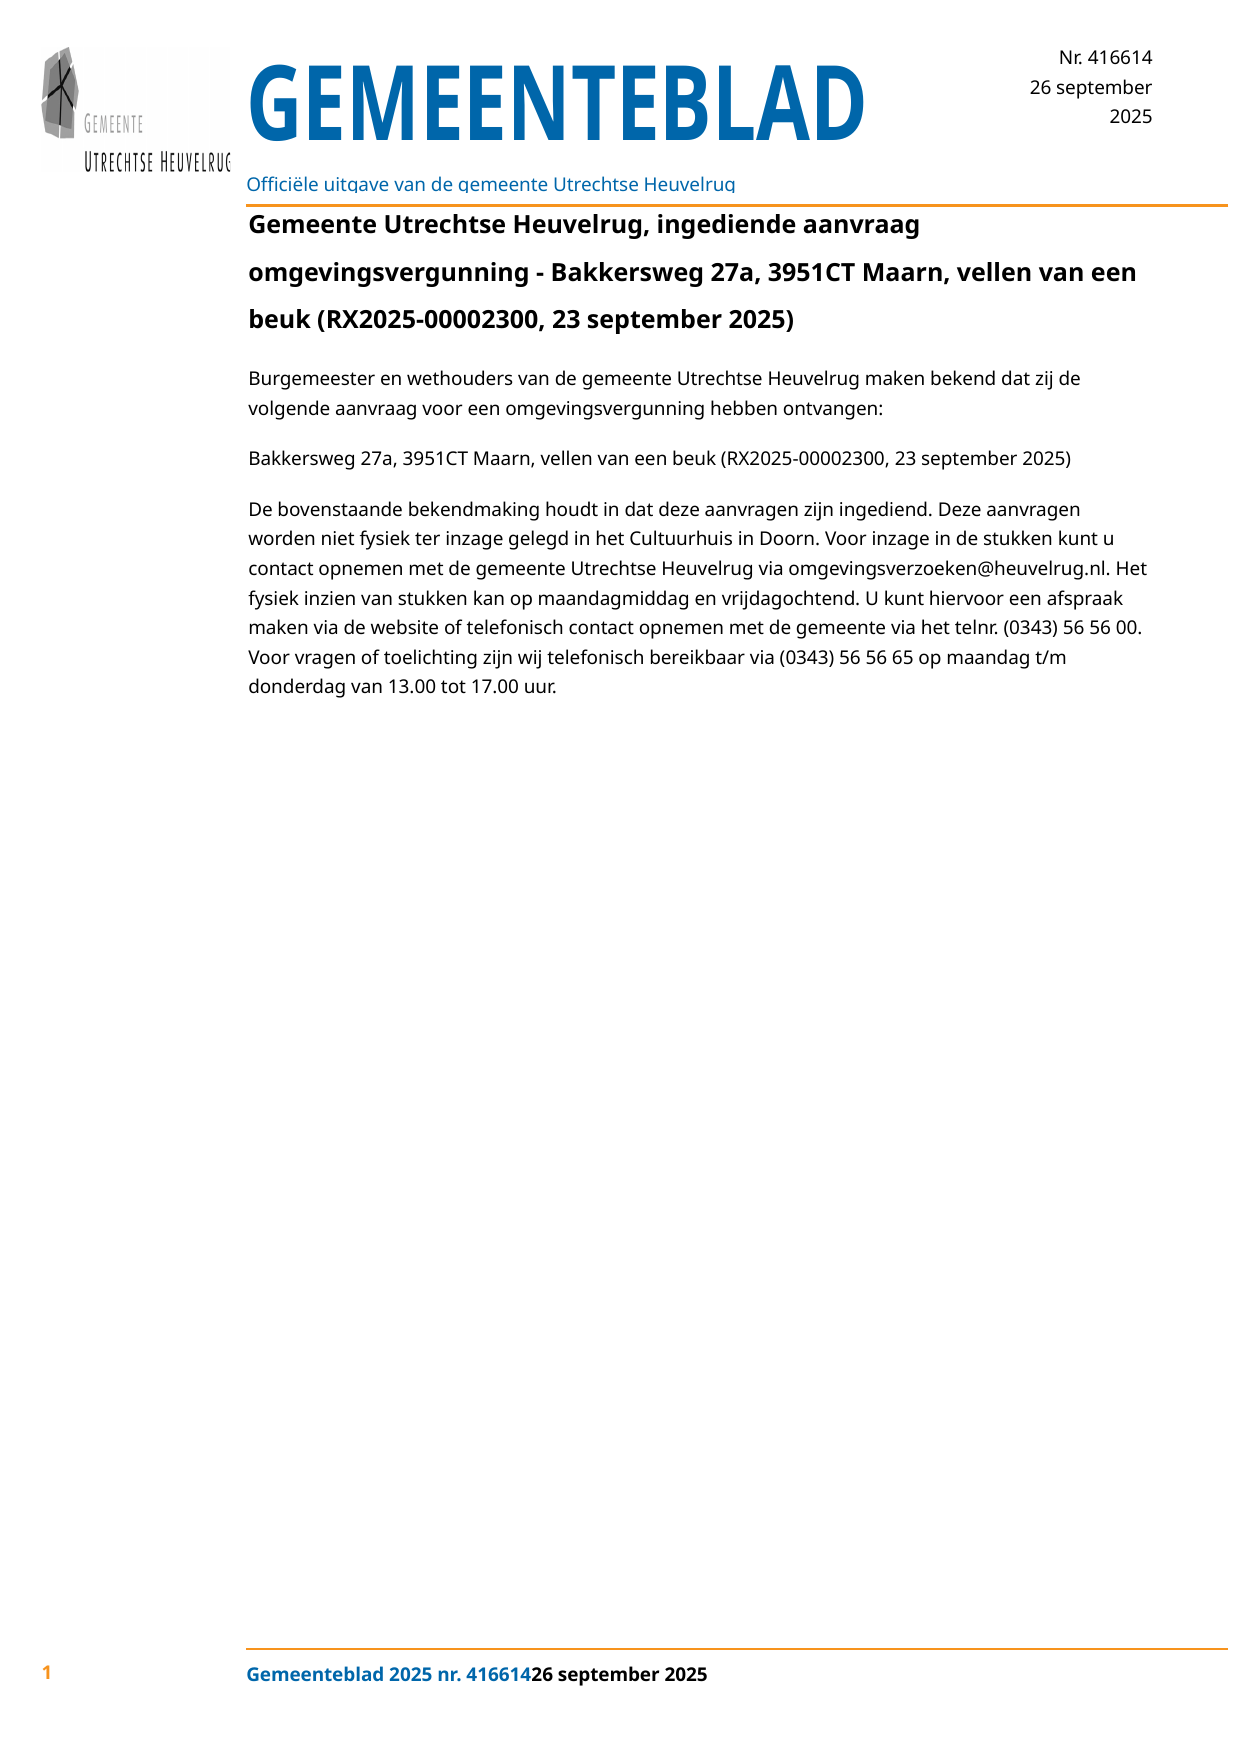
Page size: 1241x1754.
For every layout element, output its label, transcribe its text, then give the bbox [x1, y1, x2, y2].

text De bovenstaande bekendmaking houdt in dat deze aanvragen zijn ingediend. Deze aanvragen worden niet fysiek ter inzage gelegd in het Cultuurhuis in Doorn. Voor inzage in de stukken kunt u contact opnemen met de gemeente Utrechtse Heuvelrug via omgevingsverzoeken@heuvelrug.nl. Het fysiek inzien van stukken kan op maandagmiddag en vrijdagochtend. U kunt hiervoor een afspraak maken via de website of telefonisch contact opnemen met de gemeente via het telnr. (0343) 56 56 00. Voor vragen of toelichting zijn wij telefonisch bereikbaar via (0343) 56 56 65 op maandag t/m donderdag van 13.00 tot 17.00 uur. [248, 496, 1152, 699]
text Bakkersweg 27a, 3951CT Maarn, vellen van een beuk (RX2025-00002300, 23 september 2025) [248, 446, 1152, 471]
text Gemeente Utrechtse Heuvelrug, ingediende aanvraag omgevingsvergunning - Bakkersweg 27a, 3951CT Maarn, vellen van een beuk (RX2025-00002300, 23 september 2025) [248, 207, 1152, 336]
picture [41, 47, 231, 172]
text Burgemeester en wethouders van de gemeente Utrechtse Heuvelrug maken bekend dat zij de volgende aanvraag voor een omgevingsvergunning hebben ontvangen: [248, 366, 1152, 421]
